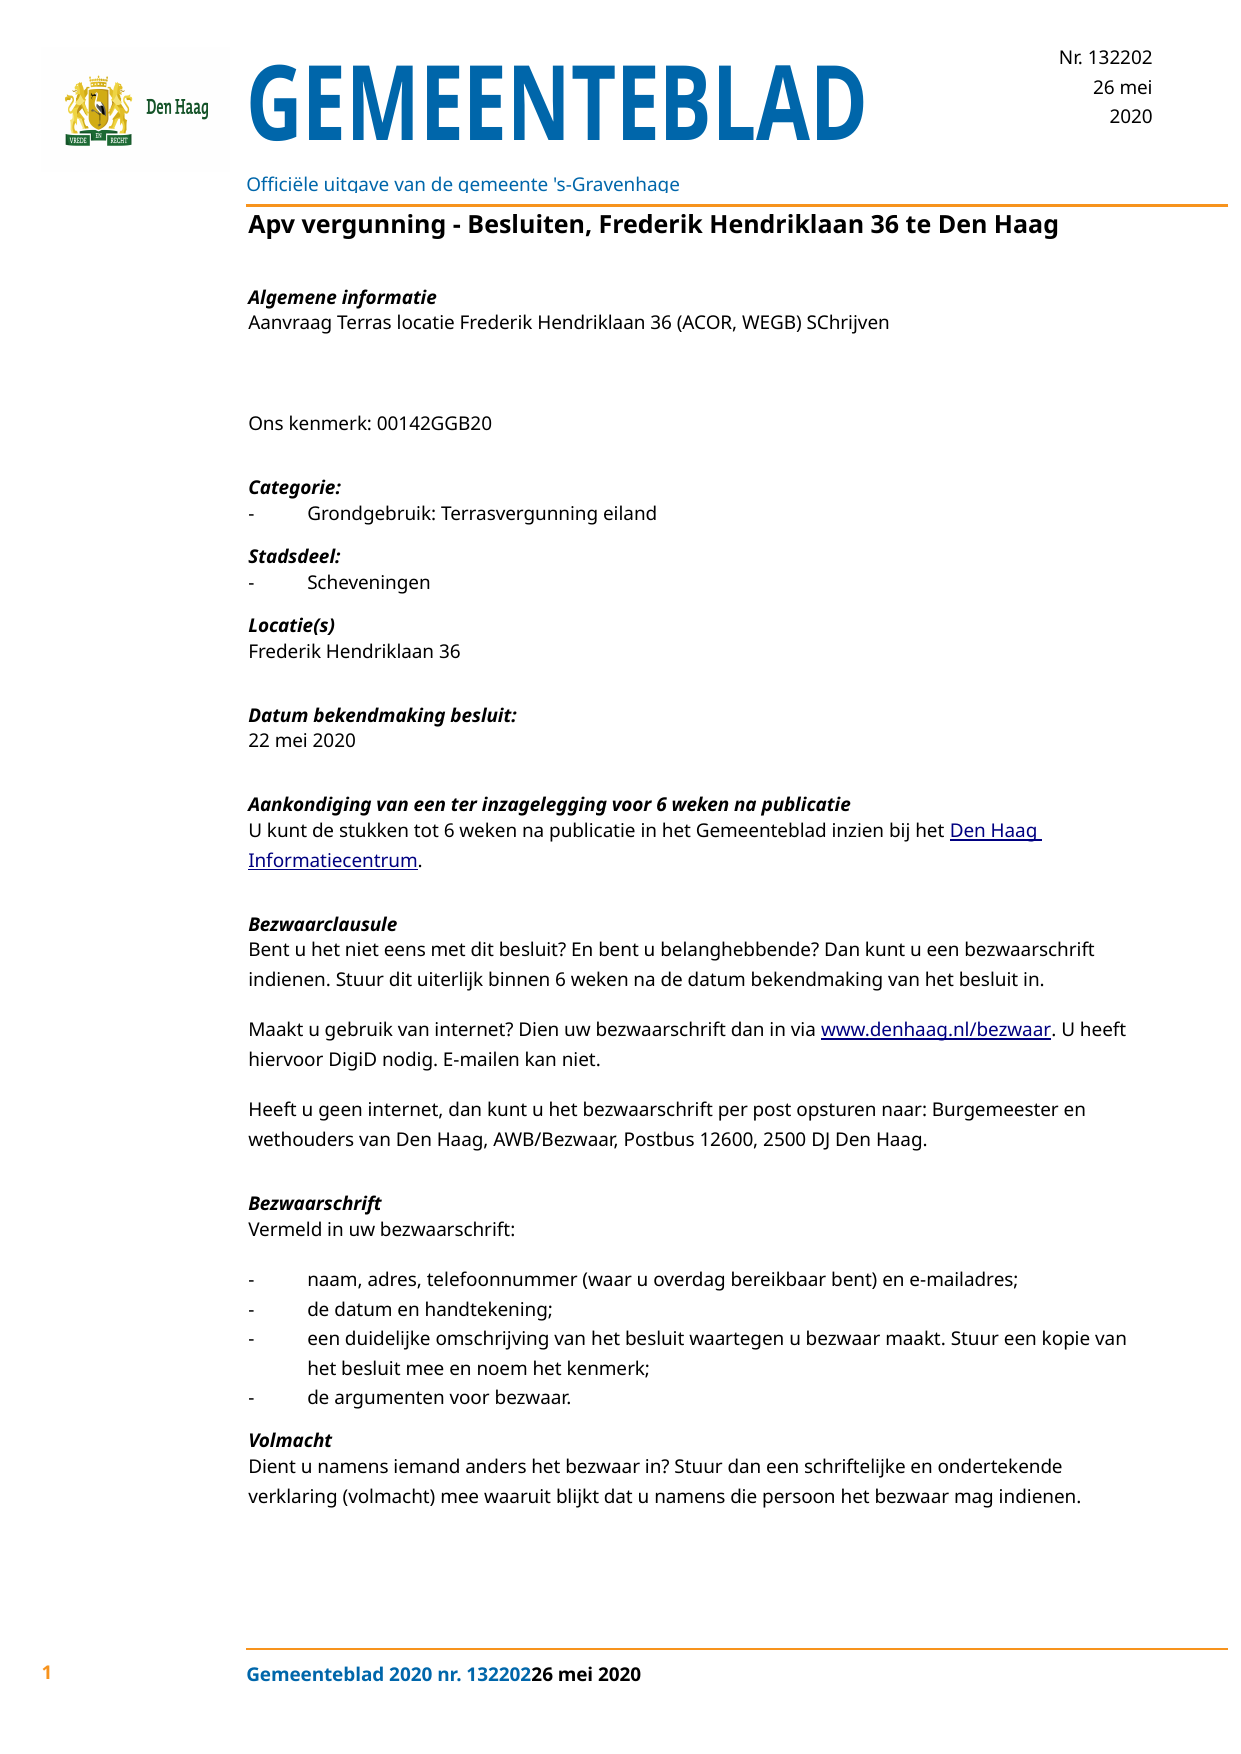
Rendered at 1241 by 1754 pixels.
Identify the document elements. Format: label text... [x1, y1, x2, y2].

text Apv vergunning - Besluiten, Frederik Hendriklaan 36 te Den Haag [248, 207, 1152, 241]
text Bent u het niet eens met dit besluit? En bent u belanghebbende? Dan kunt u een bezwaarschrift indienen. Stuur dit uiterlijk binnen 6 weken na de datum bekendmaking van het besluit in. [248, 936, 1152, 992]
text Aankondiging van een ter inzagelegging voor 6 weken na publicatie [248, 791, 1152, 817]
text Locatie(s) [248, 612, 1152, 638]
text Stadsdeel: [248, 543, 1152, 569]
text Vermeld in uw bezwaarschrift: [248, 1216, 1152, 1241]
list Grondgebruik: Terrasvergunning eiland [248, 500, 1152, 526]
text Ons kenmerk: 00142GGB20 [248, 410, 1152, 436]
text Algemene informatie [248, 284, 1152, 309]
text Bezwaarclausule [248, 911, 1152, 936]
text Categorie: [248, 474, 1152, 500]
list de argumenten voor bezwaar. [248, 1384, 1152, 1410]
text 22 mei 2020 [248, 727, 1152, 753]
text Frederik Hendriklaan 36 [248, 638, 1152, 663]
list Scheveningen [248, 569, 1152, 595]
list de datum en handtekening; [248, 1296, 1152, 1321]
text Volmacht [248, 1428, 1152, 1453]
list een duidelijke omschrijving van het besluit waartegen u bezwaar maakt. Stuur een kopie van het besluit mee en noem het kenmerk; [248, 1325, 1152, 1381]
list naam, adres, telefoonnummer (waar u overdag bereikbaar bent) en e-mailadres; [248, 1266, 1152, 1292]
text Dient u namens iemand anders het bezwaar in? Stuur dan een schriftelijke en ondertekende verklaring (volmacht) mee waaruit blijkt dat u namens die persoon het bezwaar mag indienen. [248, 1453, 1152, 1509]
text Aanvraag Terras locatie Frederik Hendriklaan 36 (ACOR, WEGB) SChrijven [248, 309, 1152, 335]
text Maakt u gebruik van internet? Dien uw bezwaarschrift dan in via www.denhaag.nl/bezwaar. U heeft hiervoor DigiD nodig. E-mailen kan niet. [248, 1016, 1152, 1072]
text Bezwaarschrift [248, 1190, 1152, 1216]
picture [41, 47, 231, 172]
text U kunt de stukken tot 6 weken na publicatie in het Gemeenteblad inzien bij het Den Haag Informatiecentrum. [248, 817, 1152, 872]
text Heeft u geen internet, dan kunt u het bezwaarschrift per post opsturen naar: Burgemeester en wethouders van Den Haag, AWB/Bezwaar, Postbus 12600, 2500 DJ Den Haag. [248, 1096, 1152, 1152]
text Datum bekendmaking besluit: [248, 702, 1152, 727]
